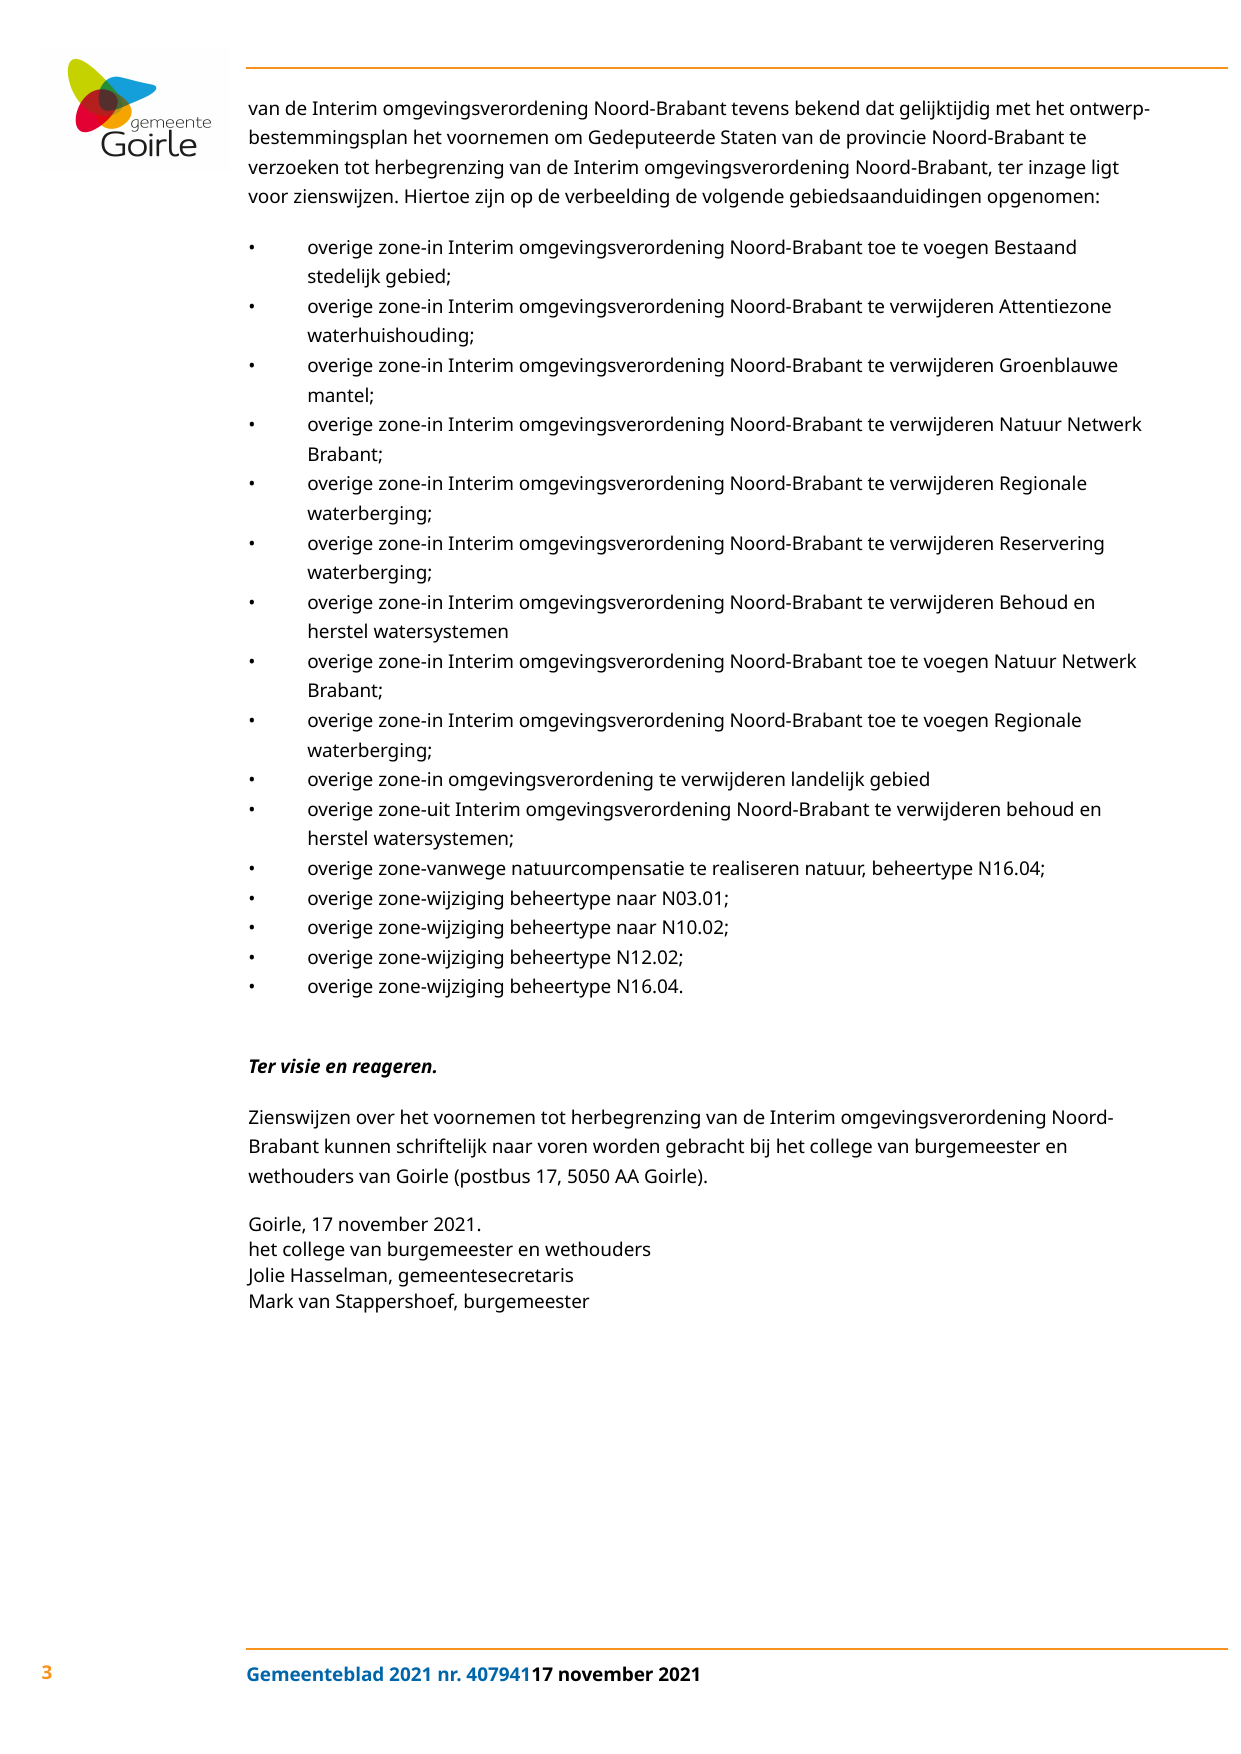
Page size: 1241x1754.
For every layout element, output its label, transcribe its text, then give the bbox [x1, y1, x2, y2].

list overige zone-wijziging beheertype N12.02; [248, 944, 1152, 970]
list overige zone-wijziging beheertype N16.04. [248, 973, 1152, 999]
list overige zone-wijziging beheertype naar N10.02; [248, 914, 1152, 940]
list overige zone-in Interim omgevingsverordening Noord-Brabant te verwijderen Natuur Netwerk Brabant; [248, 411, 1152, 467]
text van de Interim omgevingsverordening Noord-Brabant tevens bekend dat gelijktijdig met het ontwerp-bestemmingsplan het voornemen om Gedeputeerde Staten van de provincie Noord-Brabant te verzoeken tot herbegrenzing van de Interim omgevingsverordening Noord-Brabant, ter inzage ligt voor zienswijzen. Hiertoe zijn op de verbeelding de volgende gebiedsaanduidingen opgenomen: [248, 95, 1152, 209]
list overige zone-in Interim omgevingsverordening Noord-Brabant toe te voegen Natuur Netwerk Brabant; [248, 648, 1152, 703]
list overige zone-in Interim omgevingsverordening Noord-Brabant toe te voegen Regionale waterberging; [248, 707, 1152, 763]
text het college van burgemeester en wethouders [248, 1237, 1152, 1262]
picture [41, 47, 231, 172]
text Mark van Stappershoef, burgemeester [248, 1288, 1152, 1314]
list overige zone-wijziging beheertype naar N03.01; [248, 885, 1152, 911]
list overige zone-in Interim omgevingsverordening Noord-Brabant te verwijderen Regionale waterberging; [248, 471, 1152, 526]
list overige zone-uit Interim omgevingsverordening Noord-Brabant te verwijderen behoud en herstel watersystemen; [248, 796, 1152, 851]
list overige zone-vanwege natuurcompensatie te realiseren natuur, beheertype N16.04; [248, 855, 1152, 881]
text Ter visie en reageren. [248, 1053, 1152, 1079]
text Zienswijzen over het voornemen tot herbegrenzing van de Interim omgevingsverordening Noord-Brabant kunnen schriftelijk naar voren worden gebracht bij het college van burgemeester en wethouders van Goirle (postbus 17, 5050 AA Goirle). [248, 1104, 1152, 1189]
list overige zone-in omgevingsverordening te verwijderen landelijk gebied [248, 766, 1152, 792]
list overige zone-in Interim omgevingsverordening Noord-Brabant te verwijderen Reservering waterberging; [248, 530, 1152, 585]
list overige zone-in Interim omgevingsverordening Noord-Brabant te verwijderen Attentiezone waterhuishouding; [248, 293, 1152, 348]
text Jolie Hasselman, gemeentesecretaris [248, 1262, 1152, 1288]
text Goirle, 17 november 2021. [248, 1211, 1152, 1237]
list overige zone-in Interim omgevingsverordening Noord-Brabant toe te voegen Bestaand stedelijk gebied; [248, 234, 1152, 289]
list overige zone-in Interim omgevingsverordening Noord-Brabant te verwijderen Groenblauwe mantel; [248, 352, 1152, 408]
list overige zone-in Interim omgevingsverordening Noord-Brabant te verwijderen Behoud en herstel watersystemen [248, 589, 1152, 644]
